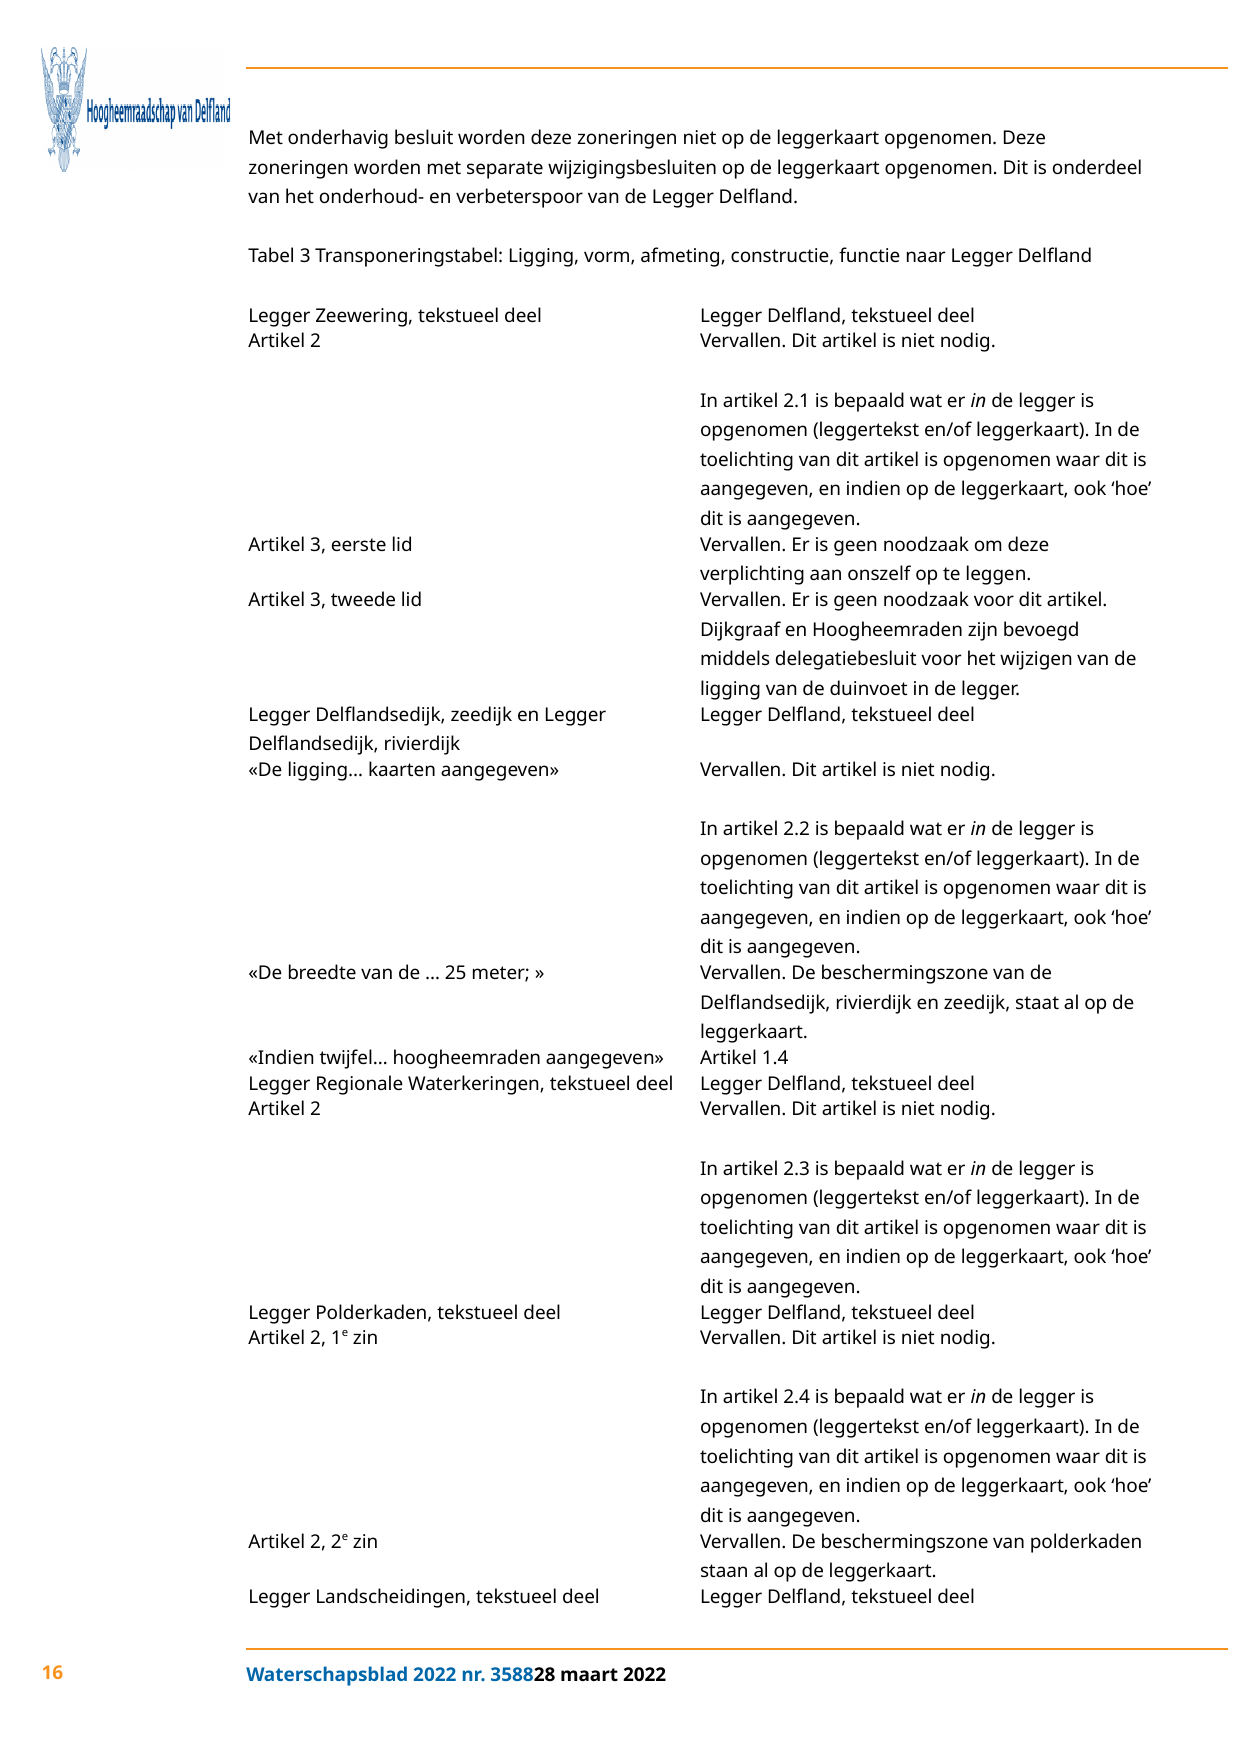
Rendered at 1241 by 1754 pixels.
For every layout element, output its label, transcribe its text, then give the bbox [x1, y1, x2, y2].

table_cell Artikel 2 [248, 328, 700, 531]
table_cell Vervallen. De beschermingszone van polderkaden staan al op de leggerkaart. [700, 1528, 1152, 1583]
text Tabel 3 Transponeringstabel: Ligging, vorm, afmeting, constructie, functie naar Legger Delfland [248, 243, 1152, 268]
table_cell Legger Delfland, tekstueel deel [700, 1583, 1152, 1609]
table_cell Vervallen. De beschermingszone van de Delflandsedijk, rivierdijk en zeedijk, staat al op de leggerkaart. [700, 959, 1152, 1044]
table_cell Legger Landscheidingen, tekstueel deel [248, 1583, 700, 1609]
table_cell Vervallen. Er is geen noodzaak om deze verplichting aan onszelf op te leggen. [700, 531, 1152, 586]
table_cell Artikel 2, 2e zin [248, 1528, 700, 1583]
table_cell Artikel 3, tweede lid [248, 586, 700, 701]
table_header Legger Zeewering, tekstueel deel [248, 302, 700, 328]
table_cell Vervallen. Dit artikel is niet nodig. In artikel 2.3 is bepaald wat er in de legger is opgenomen (leggertekst en/of leggerkaart). In de toelichting van dit artikel is opgenomen waar dit is aangegeven, en indien op de leggerkaart, ook ‘hoe’ dit is aangegeven. [700, 1096, 1152, 1299]
table_cell Legger Delfland, tekstueel deel [700, 701, 1152, 756]
table_cell Vervallen. Dit artikel is niet nodig. In artikel 2.1 is bepaald wat er in de legger is opgenomen (leggertekst en/of leggerkaart). In de toelichting van dit artikel is opgenomen waar dit is aangegeven, en indien op de leggerkaart, ook ‘hoe’ dit is aangegeven. [700, 328, 1152, 531]
table_cell Vervallen. Er is geen noodzaak voor dit artikel. Dijkgraaf en Hoogheemraden zijn bevoegd middels delegatiebesluit voor het wijzigen van de ligging van de duinvoet in de legger. [700, 586, 1152, 701]
table_cell «De breedte van de … 25 meter; » [248, 959, 700, 1044]
table_cell Artikel 2, 1e zin [248, 1325, 700, 1528]
table_cell Legger Delfland, tekstueel deel [700, 1299, 1152, 1324]
table_cell Artikel 1.4 [700, 1044, 1152, 1070]
table_cell Legger Polderkaden, tekstueel deel [248, 1299, 700, 1324]
table_header Legger Delfland, tekstueel deel [700, 302, 1152, 328]
table_cell «Indien twijfel… hoogheemraden aangegeven» [248, 1044, 700, 1070]
table_cell Legger Delflandsedijk, zeedijk en Legger Delflandsedijk, rivierdijk [248, 701, 700, 756]
picture [41, 47, 231, 172]
table_cell Legger Delfland, tekstueel deel [700, 1070, 1152, 1096]
table_cell «De ligging… kaarten aangegeven» [248, 756, 700, 959]
table_cell Artikel 2 [248, 1096, 700, 1299]
text Met onderhavig besluit worden deze zoneringen niet op de leggerkaart opgenomen. Deze zoneringen worden met separate wijzigingsbesluiten op de leggerkaart opgenomen. Dit is onderdeel van het onderhoud- en verbeterspoor van de Legger Delfland. [248, 124, 1152, 209]
table_cell Artikel 3, eerste lid [248, 531, 700, 586]
table_cell Legger Regionale Waterkeringen, tekstueel deel [248, 1070, 700, 1096]
table_cell Vervallen. Dit artikel is niet nodig. In artikel 2.4 is bepaald wat er in de legger is opgenomen (leggertekst en/of leggerkaart). In de toelichting van dit artikel is opgenomen waar dit is aangegeven, en indien op de leggerkaart, ook ‘hoe’ dit is aangegeven. [700, 1325, 1152, 1528]
table_cell Vervallen. Dit artikel is niet nodig. In artikel 2.2 is bepaald wat er in de legger is opgenomen (leggertekst en/of leggerkaart). In de toelichting van dit artikel is opgenomen waar dit is aangegeven, en indien op de leggerkaart, ook ‘hoe’ dit is aangegeven. [700, 756, 1152, 959]
